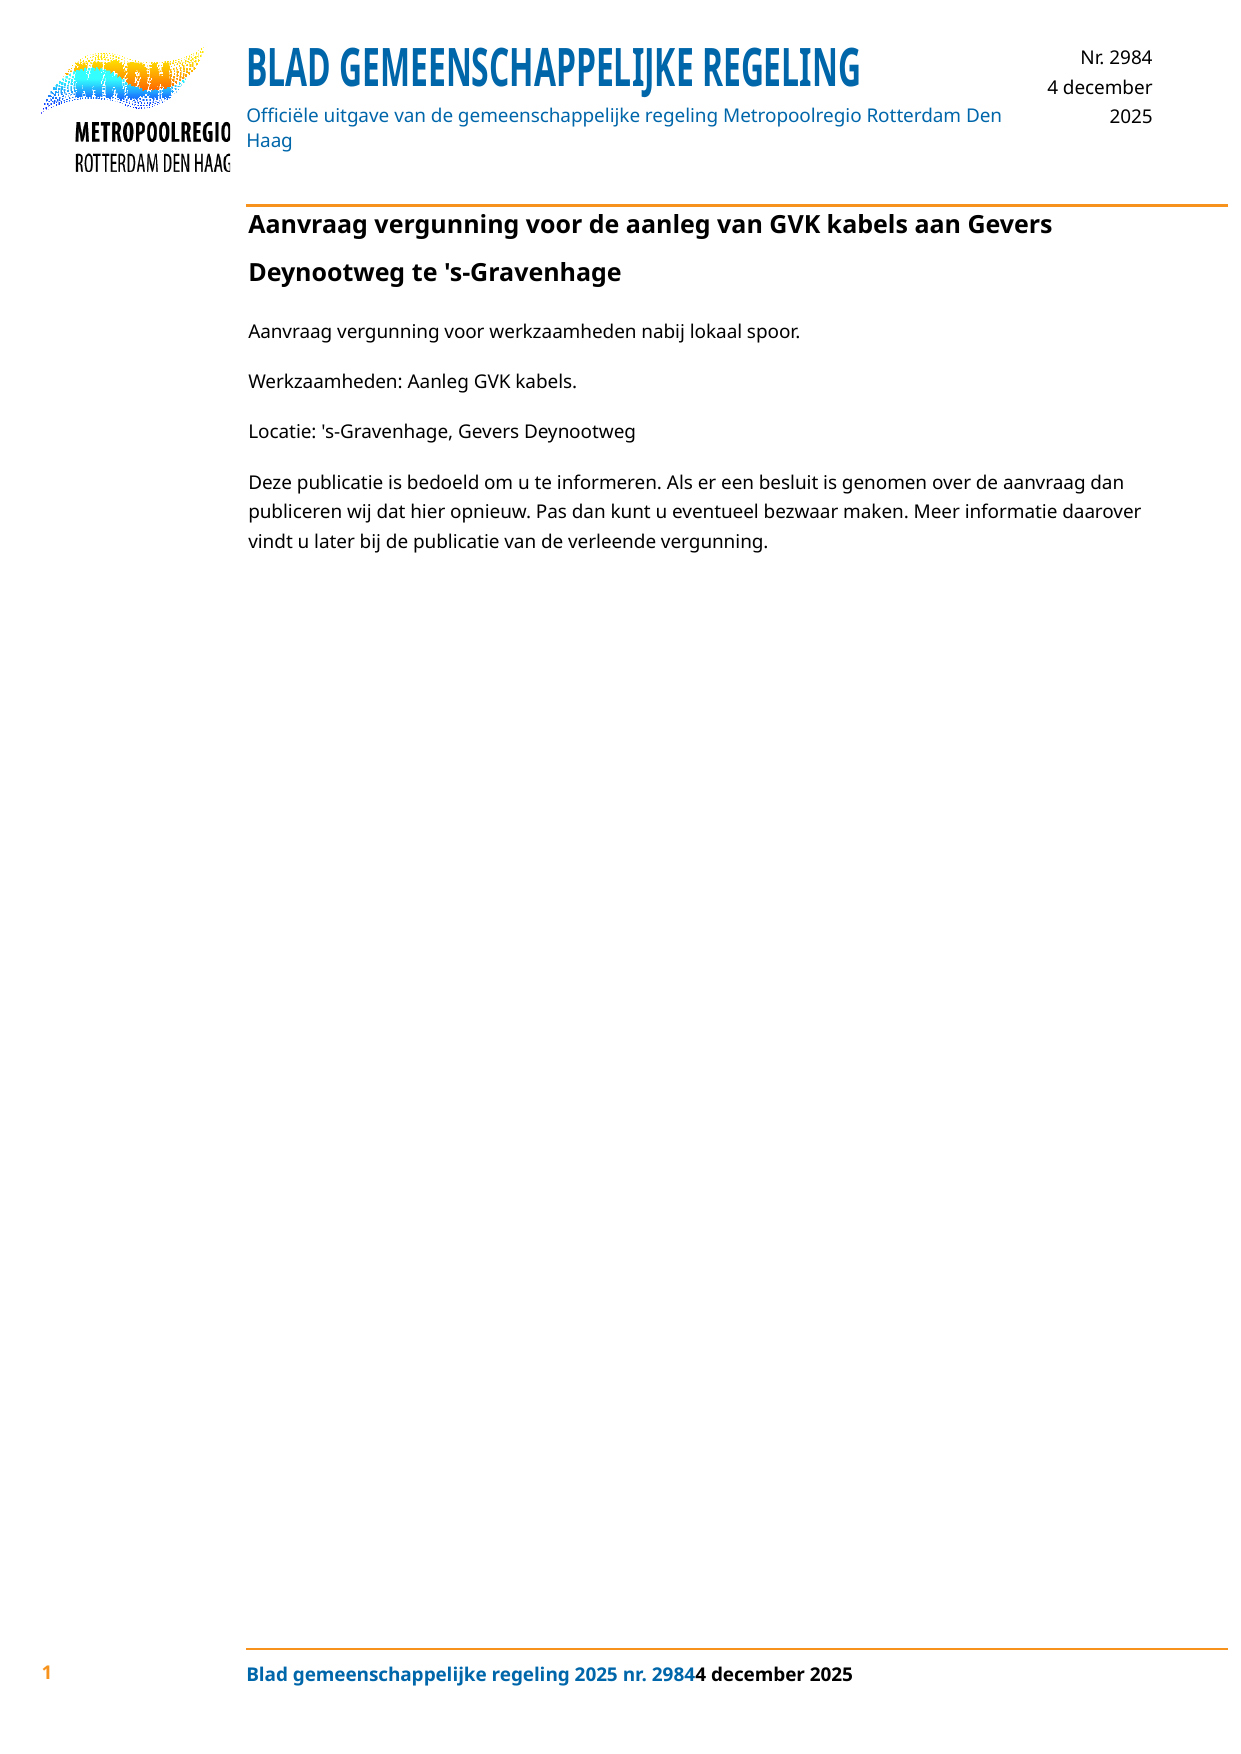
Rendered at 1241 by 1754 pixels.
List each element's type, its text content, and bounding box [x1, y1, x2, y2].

picture [41, 47, 231, 172]
text Aanvraag vergunning voor werkzaamheden nabij lokaal spoor. [248, 318, 1152, 344]
text Werkzaamheden: Aanleg GVK kabels. [248, 368, 1152, 394]
text Locatie: 's-Gravenhage, Gevers Deynootweg [248, 419, 1152, 444]
text Deze publicatie is bedoeld om u te informeren. Als er een besluit is genomen over de aanvraag dan publiceren wij dat hier opnieuw. Pas dan kunt u eventueel bezwaar maken. Meer informatie daarover vindt u later bij de publicatie van de verleende vergunning. [248, 469, 1152, 554]
text Aanvraag vergunning voor de aanleg van GVK kabels aan Gevers Deynootweg te 's-Gravenhage [248, 207, 1152, 288]
